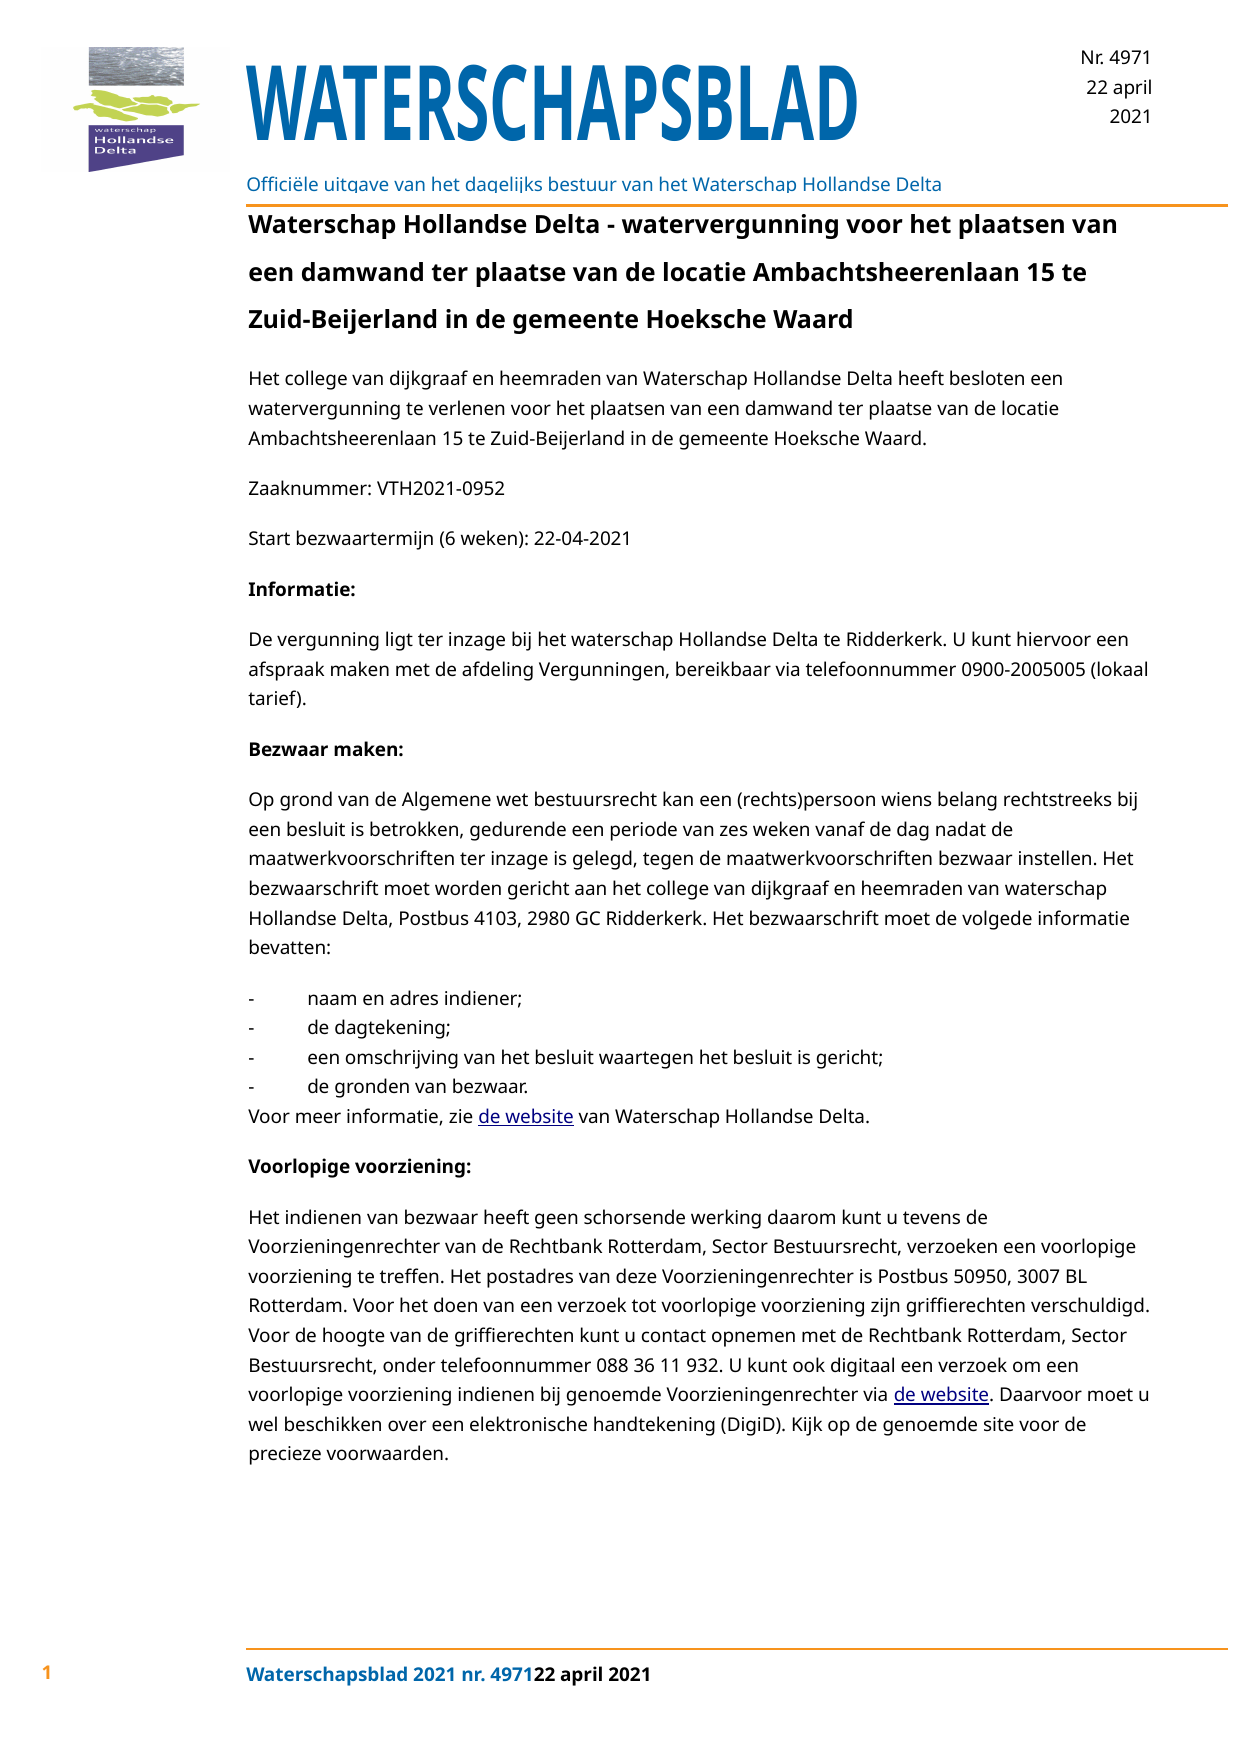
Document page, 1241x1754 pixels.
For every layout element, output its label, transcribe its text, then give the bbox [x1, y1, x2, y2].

text Zaaknummer: VTH2021-0952 [248, 475, 1152, 501]
list een omschrijving van het besluit waartegen het besluit is gericht; [248, 1044, 1152, 1069]
text De vergunning ligt ter inzage bij het waterschap Hollandse Delta te Ridderkerk. U kunt hiervoor een afspraak maken met de afdeling Vergunningen, bereikbaar via telefoonnummer 0900-2005005 (lokaal tarief). [248, 626, 1152, 711]
text Het college van dijkgraaf en heemraden van Waterschap Hollandse Delta heeft besloten een watervergunning te verlenen voor het plaatsen van een damwand ter plaatse van de locatie Ambachtsheerenlaan 15 te Zuid-Beijerland in de gemeente Hoeksche Waard. [248, 366, 1152, 450]
text Bezwaar maken: [248, 736, 1152, 762]
text Voorlopige voorziening: [248, 1153, 1152, 1179]
text Start bezwaartermijn (6 weken): 22-04-2021 [248, 526, 1152, 551]
text Voor meer informatie, zie de website van Waterschap Hollandse Delta. [248, 1103, 1152, 1129]
text Op grond van de Algemene wet bestuursrecht kan een (rechts)persoon wiens belang rechtstreeks bij een besluit is betrokken, gedurende een periode van zes weken vanaf de dag nadat de maatwerkvoorschriften ter inzage is gelegd, tegen de maatwerkvoorschriften bezwaar instellen. Het bezwaarschrift moet worden gericht aan het college van dijkgraaf en heemraden van waterschap Hollandse Delta, Postbus 4103, 2980 GC Ridderkerk. Het bezwaarschrift moet de volgede informatie bevatten: [248, 786, 1152, 960]
text Waterschap Hollandse Delta - watervergunning voor het plaatsen van een damwand ter plaatse van de locatie Ambachtsheerenlaan 15 te Zuid-Beijerland in de gemeente Hoeksche Waard [248, 207, 1152, 336]
list naam en adres indiener; [248, 985, 1152, 1010]
text Het indienen van bezwaar heeft geen schorsende werking daarom kunt u tevens de Voorzieningenrechter van de Rechtbank Rotterdam, Sector Bestuursrecht, verzoeken een voorlopige voorziening te treffen. Het postadres van deze Voorzieningenrechter is Postbus 50950, 3007 BL Rotterdam. Voor het doen van een verzoek tot voorlopige voorziening zijn griffierechten verschuldigd. Voor de hoogte van de griffierechten kunt u contact opnemen met de Rechtbank Rotterdam, Sector Bestuursrecht, onder telefoonnummer 088 36 11 932. U kunt ook digitaal een verzoek om een voorlopige voorziening indienen bij genoemde Voorzieningenrechter via de website. Daarvoor moet u wel beschikken over een elektronische handtekening (DigiD). Kijk op de genoemde site voor de precieze voorwaarden. [248, 1204, 1152, 1466]
picture [41, 47, 231, 172]
list de gronden van bezwaar. [248, 1073, 1152, 1099]
list de dagtekening; [248, 1014, 1152, 1040]
text Informatie: [248, 576, 1152, 602]
